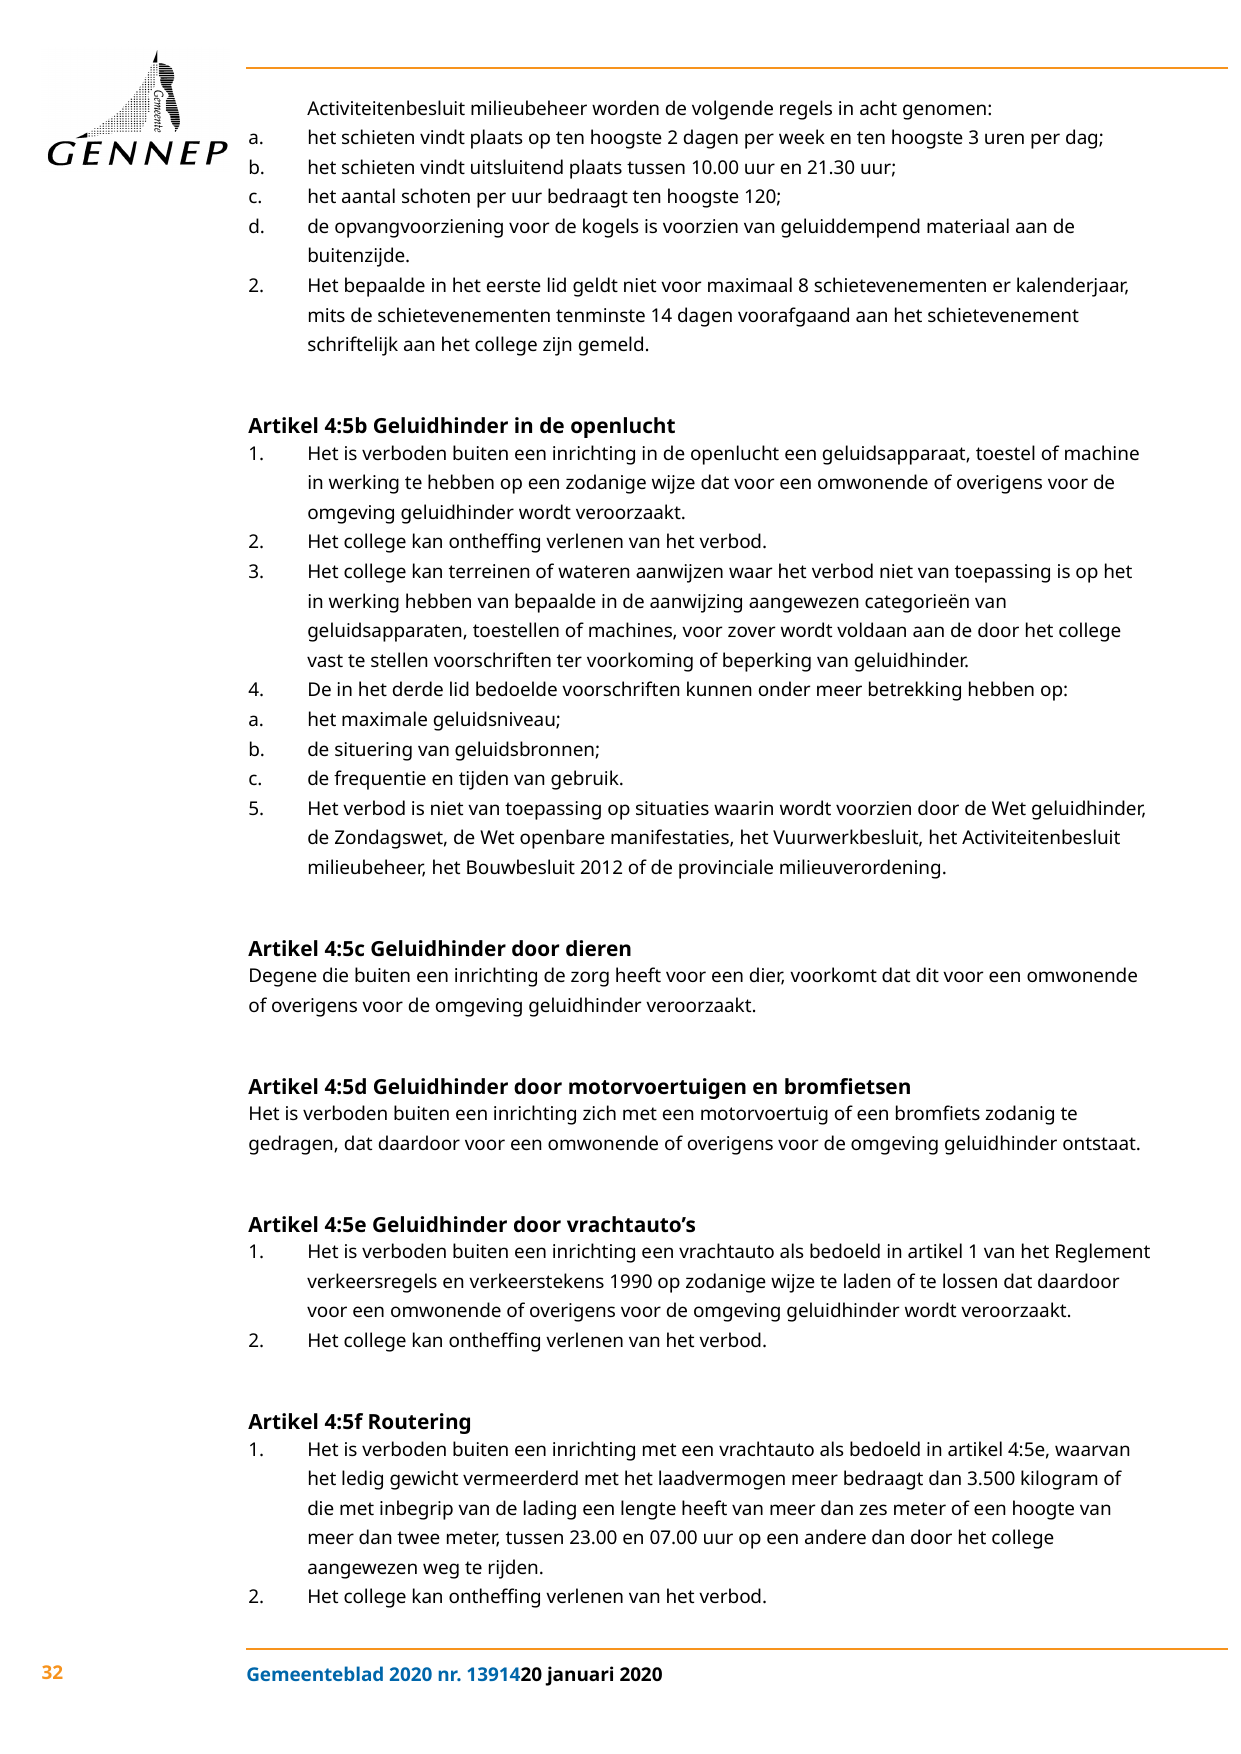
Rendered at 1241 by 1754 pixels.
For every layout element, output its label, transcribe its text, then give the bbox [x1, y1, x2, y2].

list het schieten vindt plaats op ten hoogste 2 dagen per week en ten hoogste 3 uren per dag; [248, 124, 1152, 150]
text Artikel 4:5c Geluidhinder door dieren [248, 934, 1152, 962]
list De in het derde lid bedoelde voorschriften kunnen onder meer betrekking hebben op: [248, 677, 1152, 702]
list Het college kan ontheffing verlenen van het verbod. [248, 529, 1152, 554]
list Het is verboden buiten een inrichting een vrachtauto als bedoeld in artikel 1 van het Reglement verkeersregels en verkeerstekens 1990 op zodanige wijze te laden of te lossen dat daardoor voor een omwonende of overigens voor de omgeving geluidhinder wordt veroorzaakt. [248, 1238, 1152, 1323]
text Artikel 4:5d Geluidhinder door motorvoertuigen en bromfietsen [248, 1072, 1152, 1101]
list het aantal schoten per uur bedraagt ten hoogste 120; [248, 183, 1152, 209]
text Artikel 4:5f Routering [248, 1407, 1152, 1436]
list Het college kan terreinen of wateren aanwijzen waar het verbod niet van toepassing is op het in werking hebben van bepaalde in de aanwijzing aangewezen categorieën van geluidsapparaten, toestellen of machines, voor zover wordt voldaan aan de door het college vast te stellen voorschriften ter voorkoming of beperking van geluidhinder. [248, 558, 1152, 673]
list Het college kan ontheffing verlenen van het verbod. [248, 1327, 1152, 1353]
list Het bepaalde in het eerste lid geldt niet voor maximaal 8 schietevenementen er kalenderjaar, mits de schietevenementen tenminste 14 dagen voorafgaand aan het schietevenement schriftelijk aan het college zijn gemeld. [248, 272, 1152, 357]
text Degene die buiten een inrichting de zorg heeft voor een dier, voorkomt dat dit voor een omwonende of overigens voor de omgeving geluidhinder veroorzaakt. [248, 962, 1152, 1018]
list Activiteitenbesluit milieubeheer worden de volgende regels in acht genomen: [248, 95, 1152, 121]
picture [41, 47, 231, 172]
list Het verbod is niet van toepassing op situaties waarin wordt voorzien door de Wet geluidhinder, de Zondagswet, de Wet openbare manifestaties, het Vuurwerkbesluit, het Activiteitenbesluit milieubeheer, het Bouwbesluit 2012 of de provinciale milieuverordening. [248, 795, 1152, 880]
list de frequentie en tijden van gebruik. [248, 765, 1152, 791]
list de opvangvoorziening voor de kogels is voorzien van geluiddempend materiaal aan de buitenzijde. [248, 213, 1152, 268]
list het maximale geluidsniveau; [248, 706, 1152, 732]
list Het is verboden buiten een inrichting in de openlucht een geluidsapparaat, toestel of machine in werking te hebben op een zodanige wijze dat voor een omwonende of overigens voor de omgeving geluidhinder wordt veroorzaakt. [248, 440, 1152, 525]
text Artikel 4:5e Geluidhinder door vrachtauto’s [248, 1210, 1152, 1238]
text Artikel 4:5b Geluidhinder in de openlucht [248, 411, 1152, 440]
list Het college kan ontheffing verlenen van het verbod. [248, 1584, 1152, 1609]
list de situering van geluidsbronnen; [248, 736, 1152, 761]
text Het is verboden buiten een inrichting zich met een motorvoertuig of een bromfiets zodanig te gedragen, dat daardoor voor een omwonende of overigens voor de omgeving geluidhinder ontstaat. [248, 1101, 1152, 1156]
list het schieten vindt uitsluitend plaats tussen 10.00 uur en 21.30 uur; [248, 154, 1152, 180]
list Het is verboden buiten een inrichting met een vrachtauto als bedoeld in artikel 4:5e, waarvan het ledig gewicht vermeerderd met het laadvermogen meer bedraagt dan 3.500 kilogram of die met inbegrip van de lading een lengte heeft van meer dan zes meter of een hoogte van meer dan twee meter, tussen 23.00 en 07.00 uur op een andere dan door het college aangewezen weg te rijden. [248, 1436, 1152, 1580]
